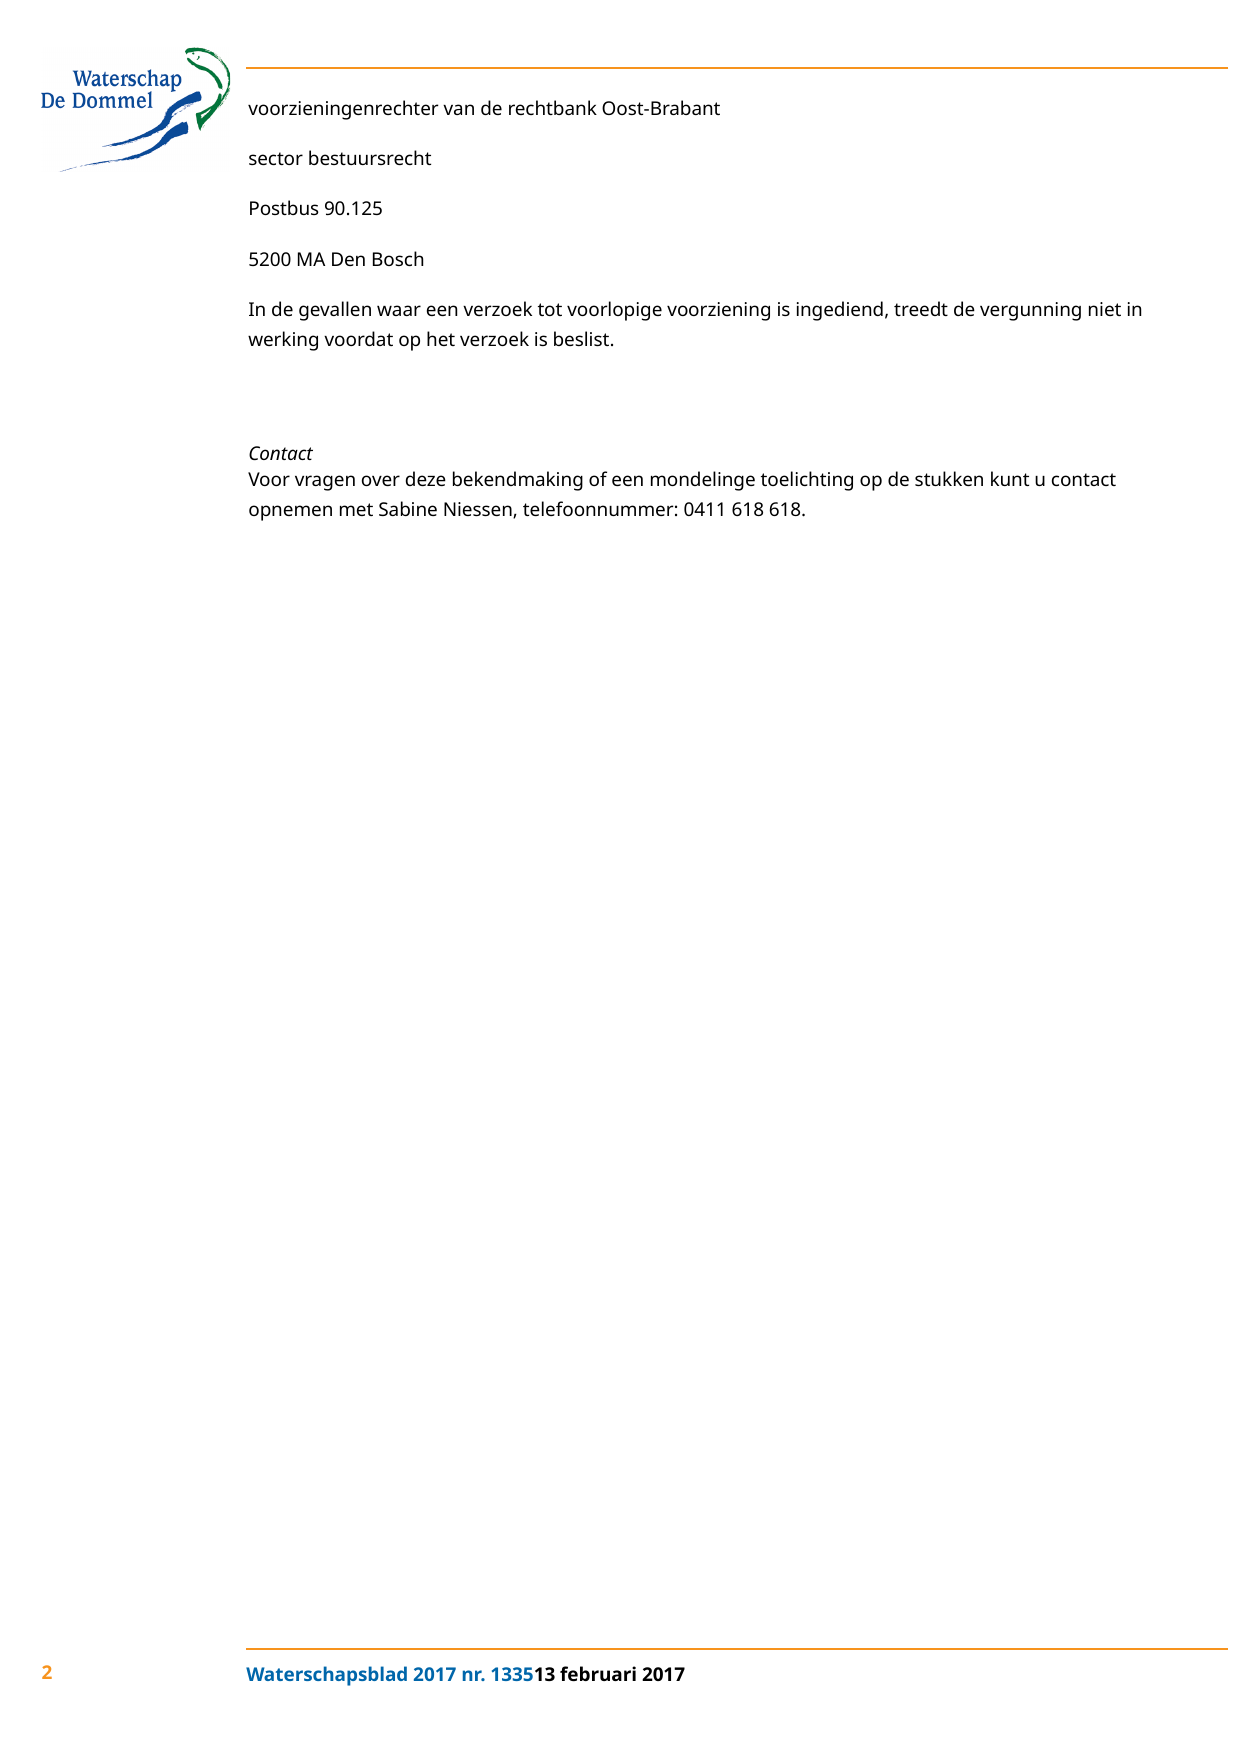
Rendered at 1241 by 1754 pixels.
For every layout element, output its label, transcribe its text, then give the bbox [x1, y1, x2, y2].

picture [41, 47, 231, 172]
text voorzieningenrechter van de rechtbank Oost-Brabant [248, 95, 1152, 121]
text Postbus 90.125 [248, 196, 1152, 221]
text Contact [248, 440, 1152, 466]
text sector bestuursrecht [248, 145, 1152, 171]
text 5200 MA Den Bosch [248, 246, 1152, 272]
text Voor vragen over deze bekendmaking of een mondelinge toelichting op de stukken kunt u contact opnemen met Sabine Niessen, telefoonnummer: 0411 618 618. [248, 466, 1152, 521]
text In de gevallen waar een verzoek tot voorlopige voorziening is ingediend, treedt de vergunning niet in werking voordat op het verzoek is beslist. [248, 296, 1152, 352]
